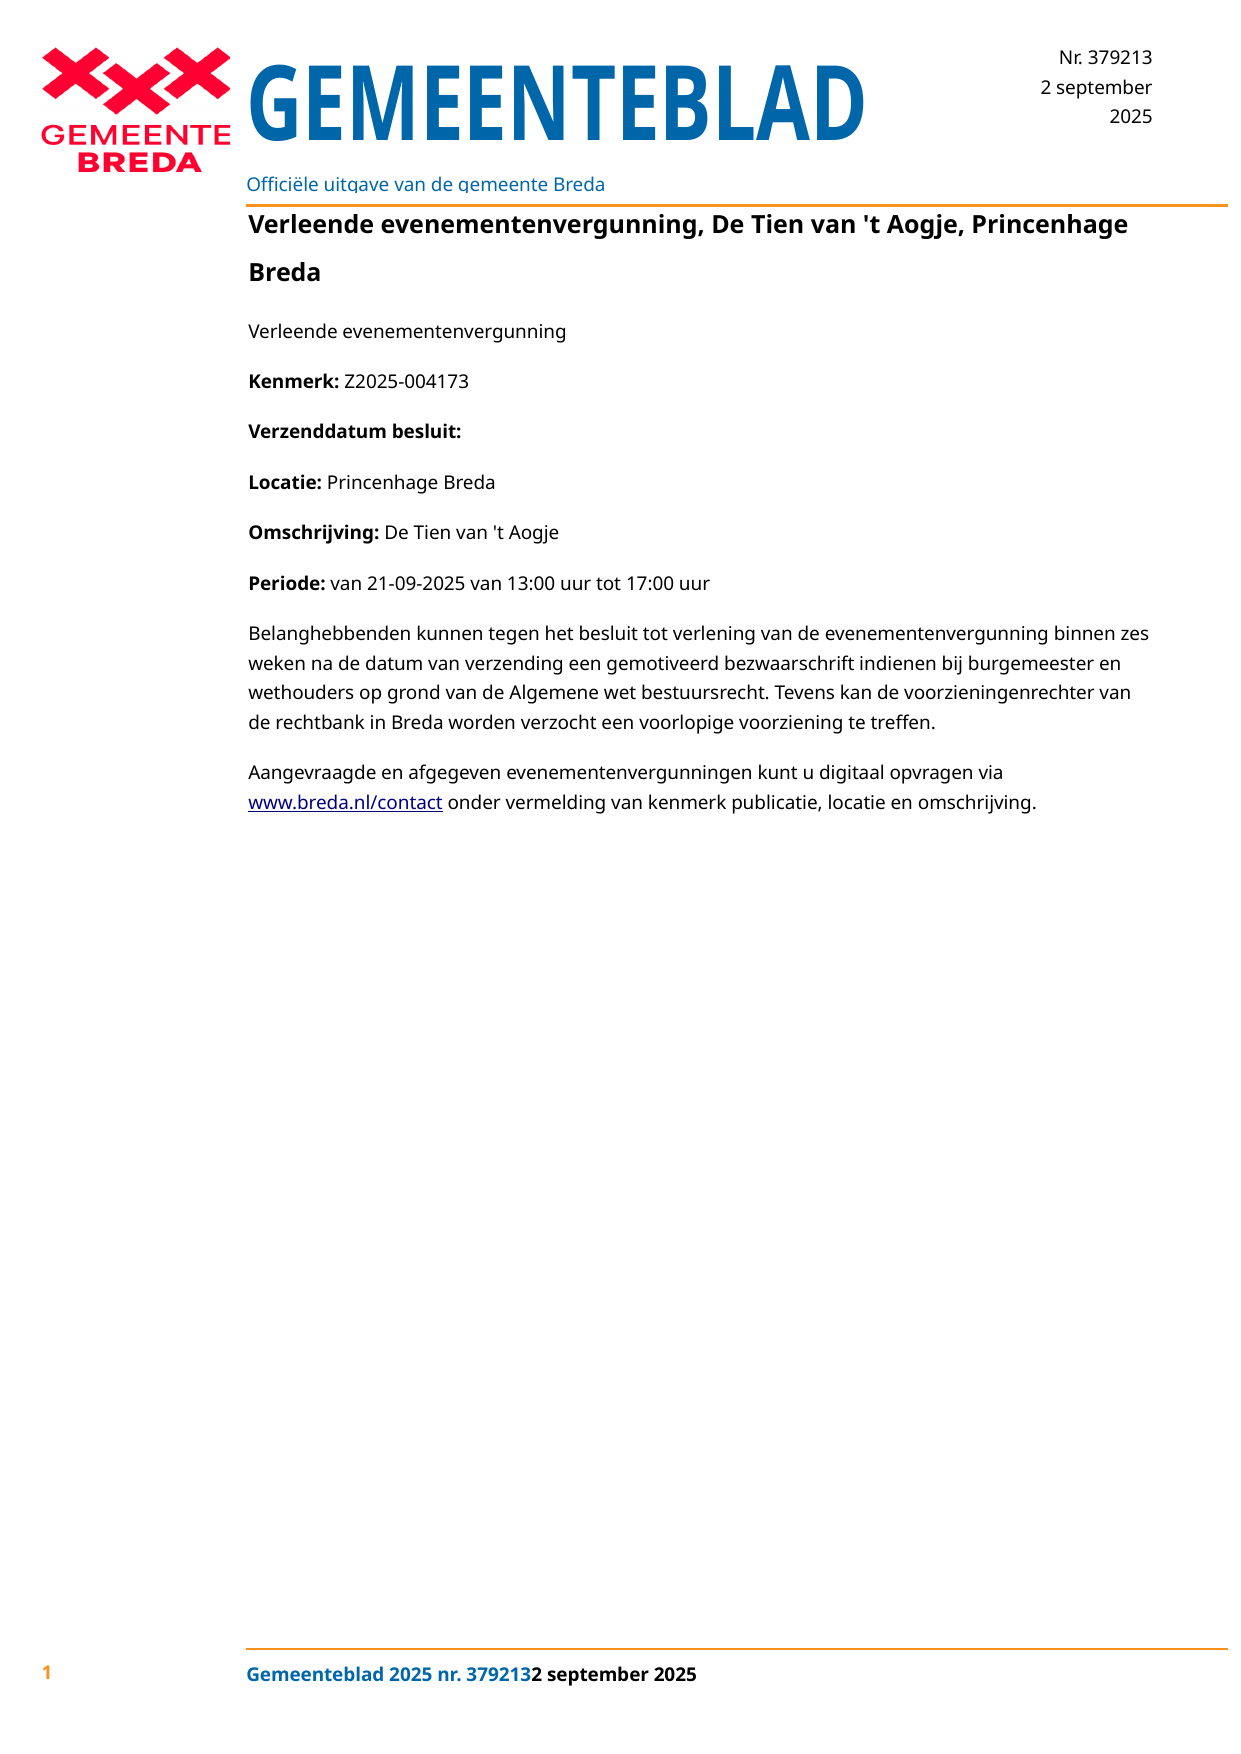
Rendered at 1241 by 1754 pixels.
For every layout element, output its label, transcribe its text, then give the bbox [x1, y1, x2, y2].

text Aangevraagde en afgegeven evenementenvergunningen kunt u digitaal opvragen via www.breda.nl/contact onder vermelding van kenmerk publicatie, locatie en omschrijving. [248, 759, 1152, 815]
text Periode: van 21-09-2025 van 13:00 uur tot 17:00 uur [248, 570, 1152, 596]
text Verzenddatum besluit: [248, 419, 1152, 444]
text Belanghebbenden kunnen tegen het besluit tot verlening van de evenementenvergunning binnen zes weken na de datum van verzending een gemotiveerd bezwaarschrift indienen bij burgemeester en wethouders op grond van de Algemene wet bestuursrecht. Tevens kan de voorzieningenrechter van de rechtbank in Breda worden verzocht een voorlopige voorziening te treffen. [248, 620, 1152, 735]
text Verleende evenementenvergunning [248, 318, 1152, 344]
text Kenmerk: Z2025-004173 [248, 368, 1152, 394]
picture [41, 47, 231, 172]
text Locatie: Princenhage Breda [248, 469, 1152, 495]
text Verleende evenementenvergunning, De Tien van 't Aogje, Princenhage Breda [248, 207, 1152, 288]
text Omschrijving: De Tien van 't Aogje [248, 519, 1152, 545]
